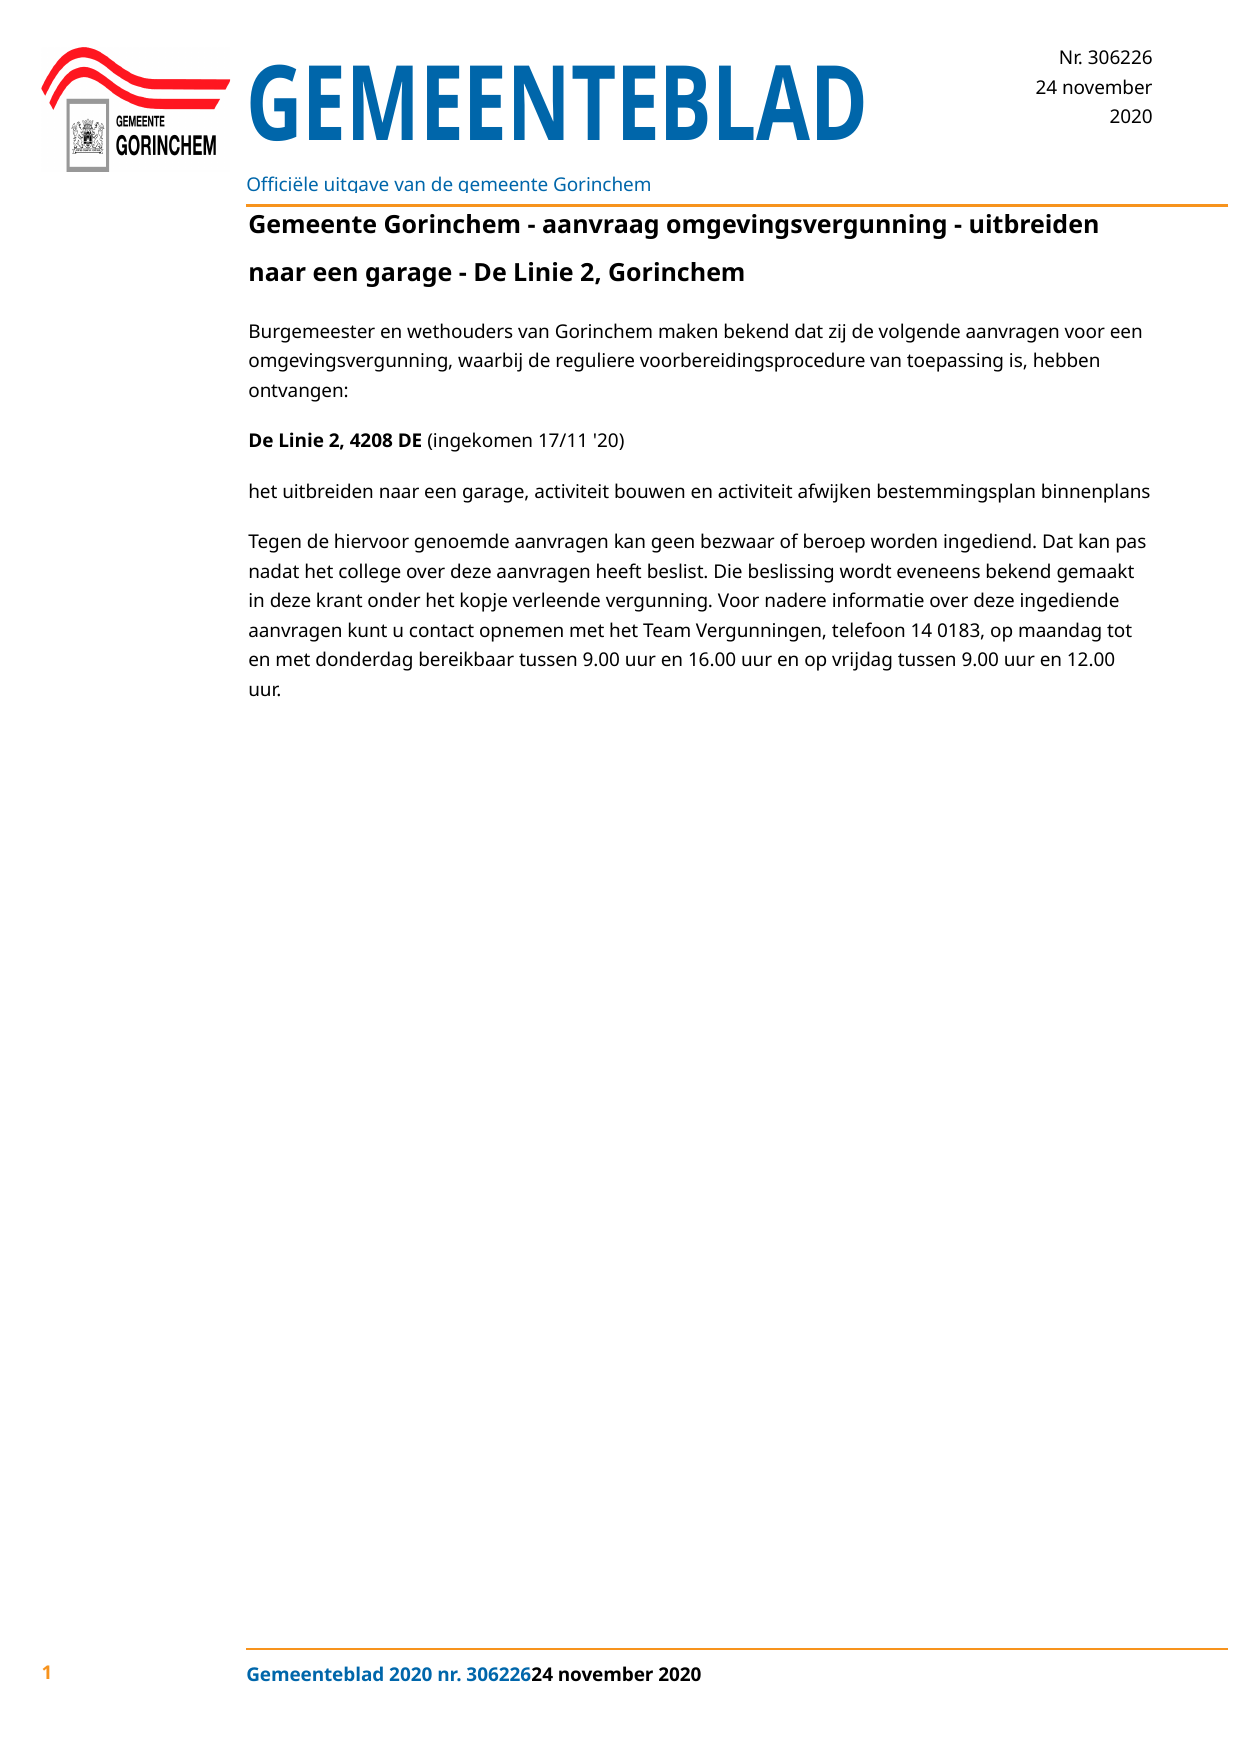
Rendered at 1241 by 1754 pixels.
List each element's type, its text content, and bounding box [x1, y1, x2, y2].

text Burgemeester en wethouders van Gorinchem maken bekend dat zij de volgende aanvragen voor een omgevingsvergunning, waarbij de reguliere voorbereidingsprocedure van toepassing is, hebben ontvangen: [248, 318, 1152, 403]
picture [41, 47, 231, 172]
text Gemeente Gorinchem - aanvraag omgevingsvergunning - uitbreiden naar een garage - De Linie 2, Gorinchem [248, 207, 1152, 288]
text het uitbreiden naar een garage, activiteit bouwen en activiteit afwijken bestemmingsplan binnenplans [248, 478, 1152, 504]
text Tegen de hiervoor genoemde aanvragen kan geen bezwaar of beroep worden ingediend. Dat kan pas nadat het college over deze aanvragen heeft beslist. Die beslissing wordt eveneens bekend gemaakt in deze krant onder het kopje verleende vergunning. Voor nadere informatie over deze ingediende aanvragen kunt u contact opnemen met het Team Vergunningen, telefoon 14 0183, op maandag tot en met donderdag bereikbaar tussen 9.00 uur en 16.00 uur en op vrijdag tussen 9.00 uur en 12.00 uur. [248, 528, 1152, 702]
text De Linie 2, 4208 DE (ingekomen 17/11 '20) [248, 427, 1152, 453]
